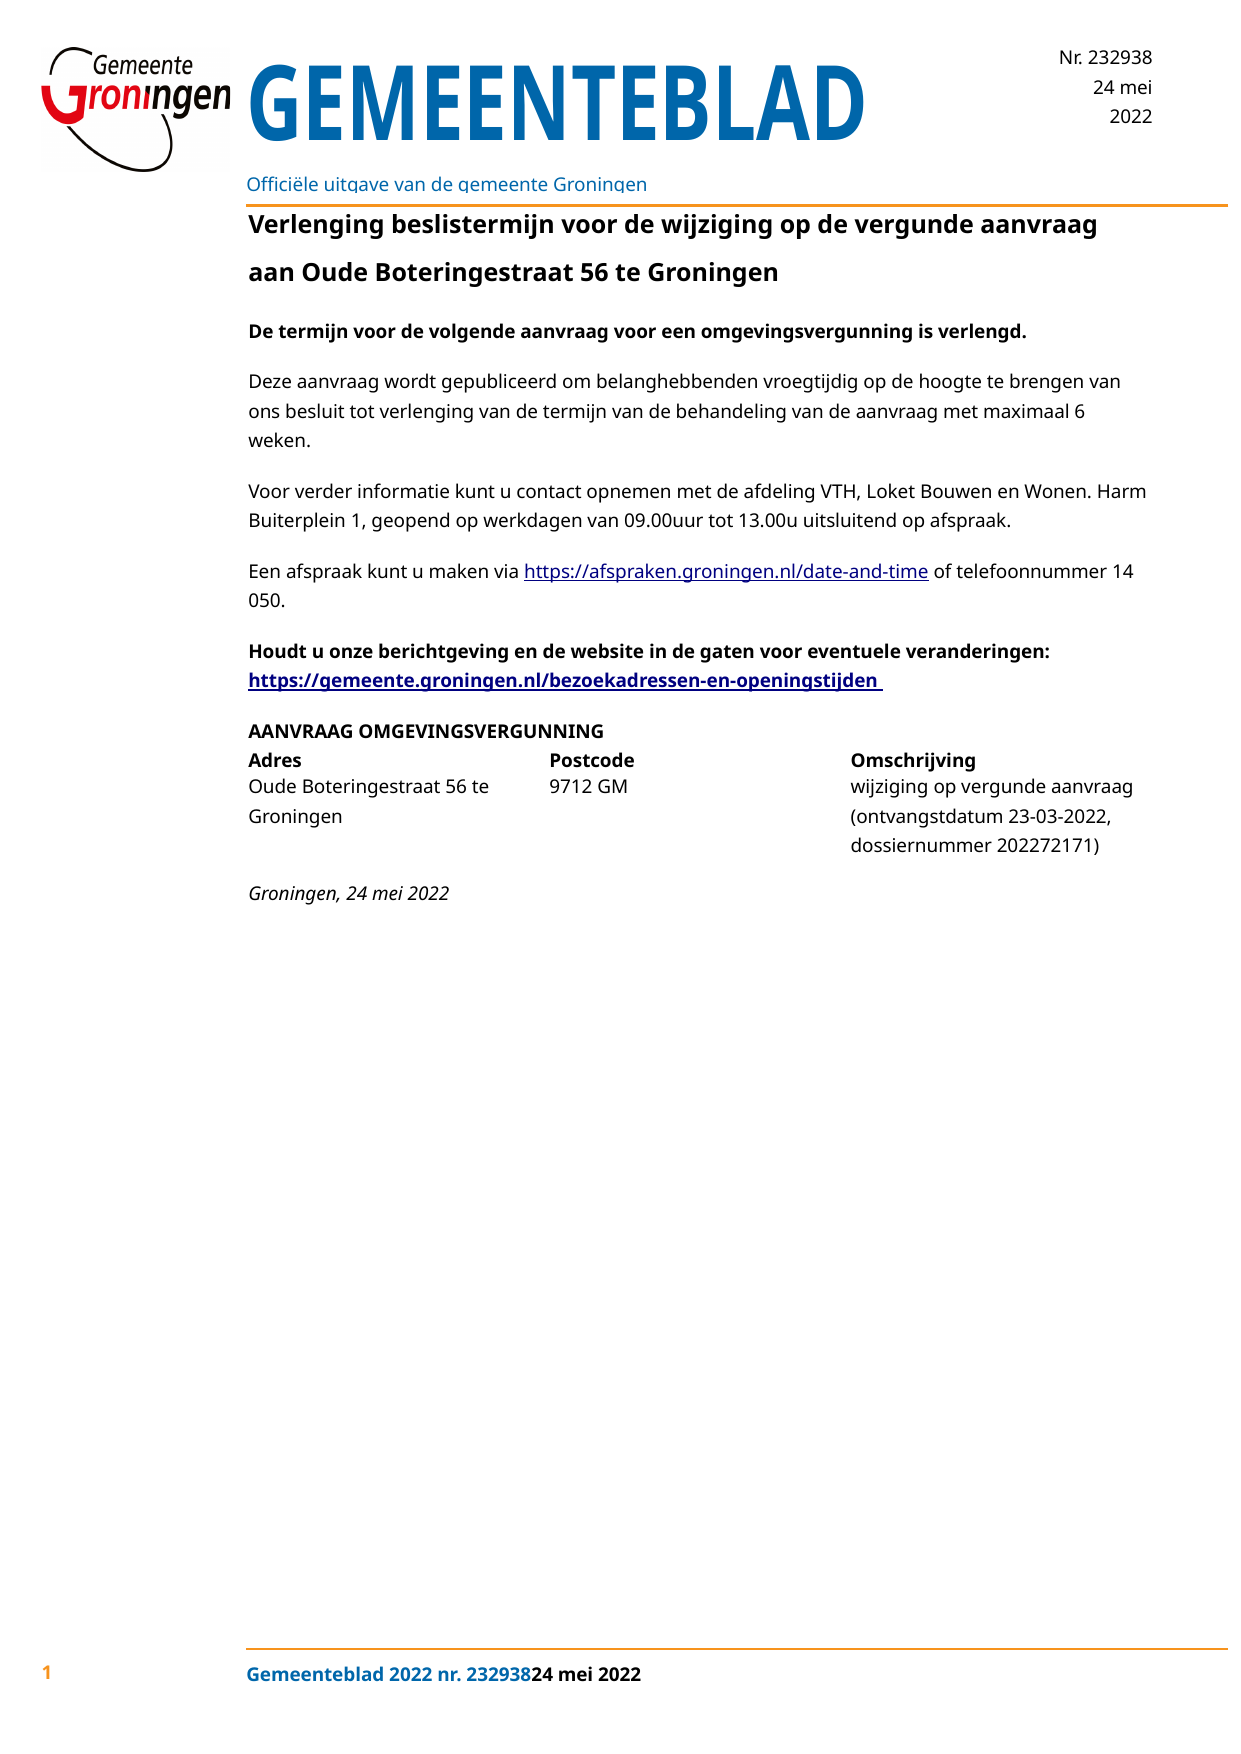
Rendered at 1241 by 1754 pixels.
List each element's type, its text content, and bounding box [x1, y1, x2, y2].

table_cell 9712 GM [549, 773, 850, 858]
text Een afspraak kunt u maken via https://afspraken.groningen.nl/date-and-time of telefoonnummer 14 050. [248, 558, 1152, 613]
text Deze aanvraag wordt gepubliceerd om belanghebbenden vroegtijdig op de hoogte te brengen van ons besluit tot verlenging van de termijn van de behandeling van de aanvraag met maximaal 6 weken. [248, 368, 1152, 453]
table_header Adres [248, 748, 549, 773]
table_header Omschrijving [850, 748, 1152, 773]
text Verlenging beslistermijn voor de wijziging op de vergunde aanvraag aan Oude Boteringestraat 56 te Groningen [248, 207, 1152, 288]
text AANVRAAG OMGEVINGSVERGUNNING [248, 718, 1152, 744]
table_header Postcode [549, 748, 850, 773]
text Groningen, 24 mei 2022 [248, 880, 1152, 905]
text Houdt u onze berichtgeving en de website in de gaten voor eventuele veranderingen: https://gemeente.groningen.nl/bezoekadressen-en-openingstijden [248, 638, 1152, 693]
table_cell wijziging op vergunde aanvraag (ontvangstdatum 23-03-2022, dossiernummer 202272171) [850, 773, 1152, 858]
picture [41, 47, 231, 172]
text Voor verder informatie kunt u contact opnemen met de afdeling VTH, Loket Bouwen en Wonen. Harm Buiterplein 1, geopend op werkdagen van 09.00uur tot 13.00u uitsluitend op afspraak. [248, 478, 1152, 533]
table_cell Oude Boteringestraat 56 te Groningen [248, 773, 549, 858]
text De termijn voor de volgende aanvraag voor een omgevingsvergunning is verlengd. [248, 318, 1152, 344]
